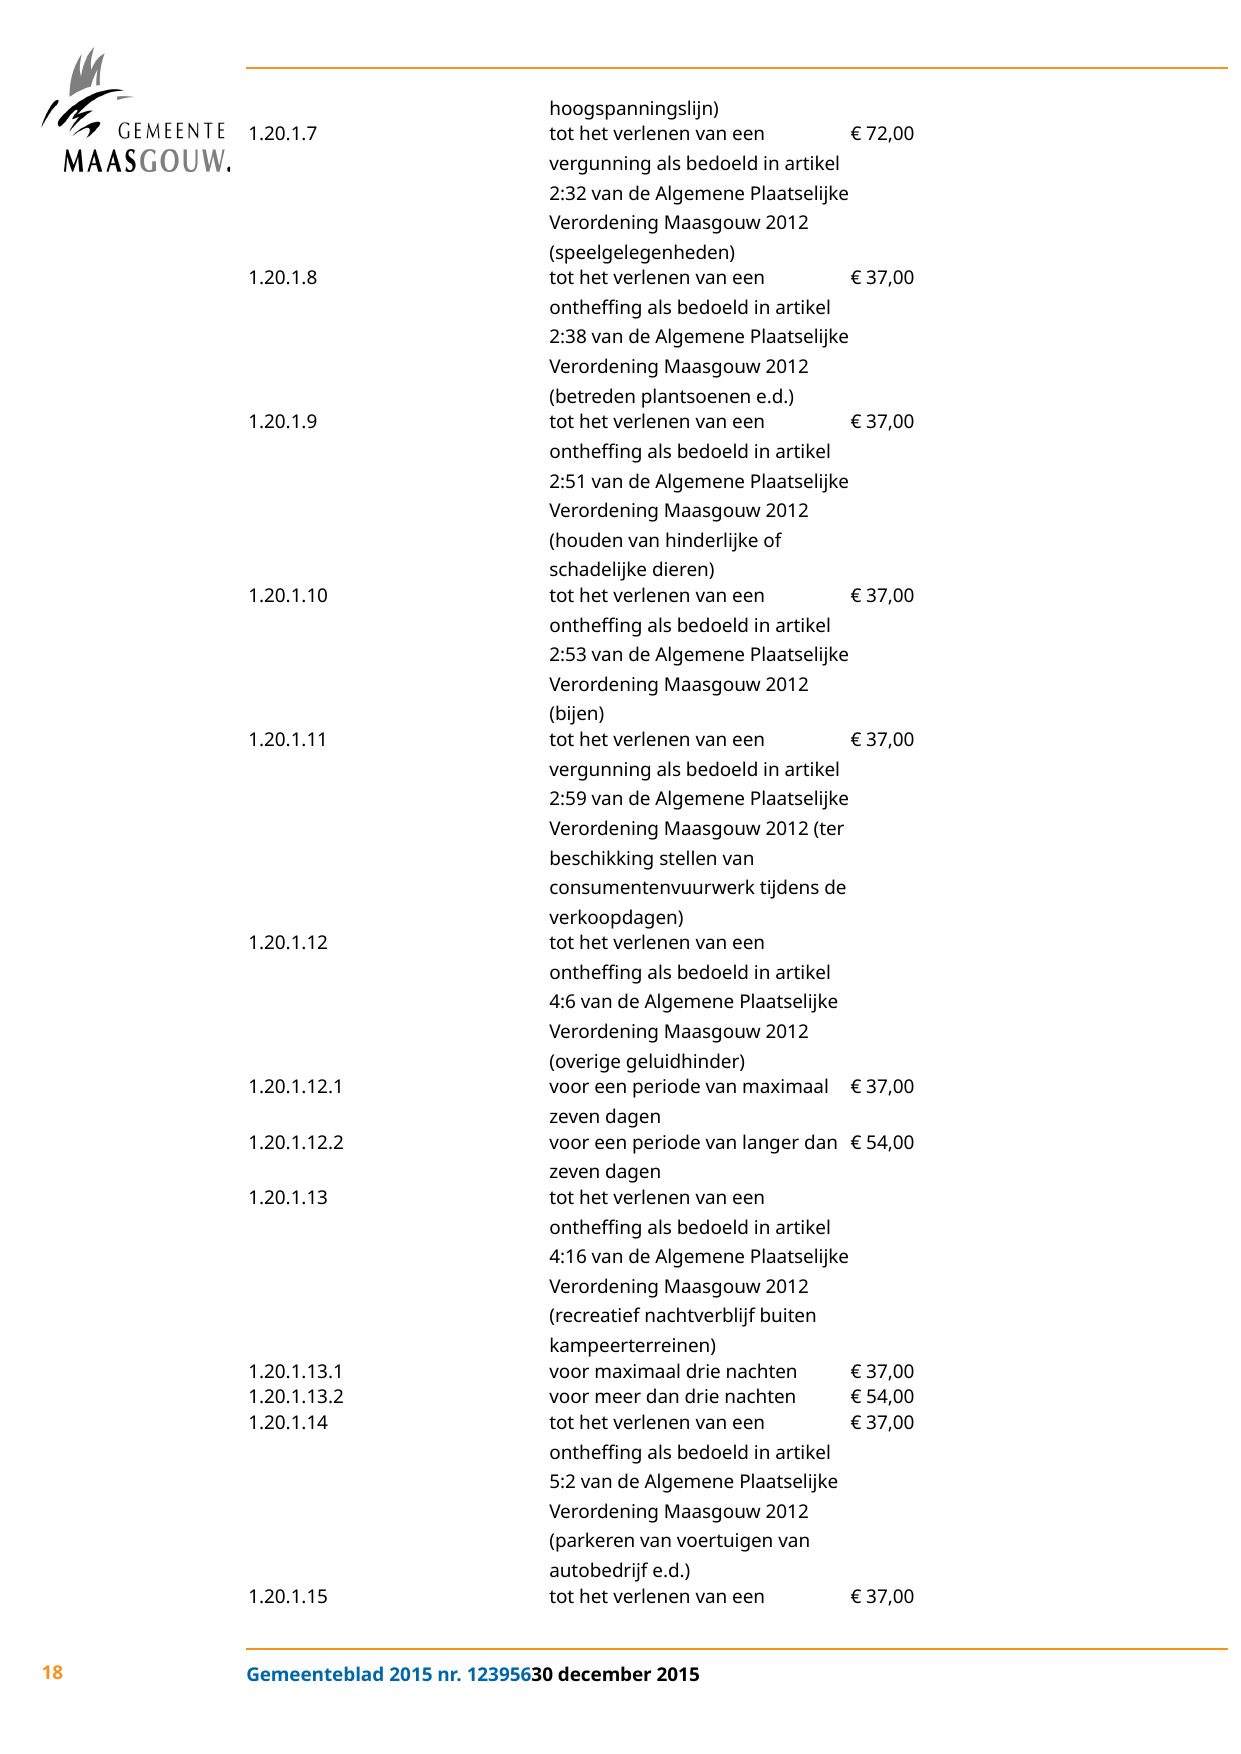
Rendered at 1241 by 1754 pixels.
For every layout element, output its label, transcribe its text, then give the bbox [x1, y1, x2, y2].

table_cell 1.20.1.12.1 [248, 1074, 549, 1129]
table_cell tot het verlenen van een ontheffing als bedoeld in artikel 4:6 van de Algemene Plaatselijke Verordening Maasgouw 2012 (overige geluidhinder) [549, 930, 850, 1074]
table_cell tot het verlenen van een ontheffing als bedoeld in artikel 2:51 van de Algemene Plaatselijke Verordening Maasgouw 2012 (houden van hinderlijke of schadelijke dieren) [549, 409, 850, 582]
table_cell [850, 1184, 1152, 1358]
table_cell hoogspanningslijn) [549, 95, 850, 121]
table_cell € 37,00 [850, 1583, 1152, 1609]
table_cell voor een periode van langer dan zeven dagen [549, 1129, 850, 1184]
table_cell 1.20.1.7 [248, 121, 549, 264]
table_cell [248, 95, 549, 121]
table_cell 1.20.1.13.2 [248, 1384, 549, 1409]
table_cell voor meer dan drie nachten [549, 1384, 850, 1409]
table_cell € 72,00 [850, 121, 1152, 264]
table_cell 1.20.1.9 [248, 409, 549, 582]
table_cell tot het verlenen van een ontheffing als bedoeld in artikel 5:2 van de Algemene Plaatselijke Verordening Maasgouw 2012 (parkeren van voertuigen van autobedrijf e.d.) [549, 1409, 850, 1583]
table_cell tot het verlenen van een vergunning als bedoeld in artikel 2:59 van de Algemene Plaatselijke Verordening Maasgouw 2012 (ter beschikking stellen van consumentenvuurwerk tijdens de verkoopdagen) [549, 726, 850, 929]
table_cell € 37,00 [850, 582, 1152, 726]
table_cell voor maximaal drie nachten [549, 1358, 850, 1384]
table_cell 1.20.1.14 [248, 1409, 549, 1583]
table_cell 1.20.1.12 [248, 930, 549, 1074]
table_cell € 37,00 [850, 1409, 1152, 1583]
table_cell 1.20.1.13.1 [248, 1358, 549, 1384]
table_cell tot het verlenen van een ontheffing als bedoeld in artikel 4:16 van de Algemene Plaatselijke Verordening Maasgouw 2012 (recreatief nachtverblijf buiten kampeerterreinen) [549, 1184, 850, 1358]
table_cell tot het verlenen van een vergunning als bedoeld in artikel 2:32 van de Algemene Plaatselijke Verordening Maasgouw 2012 (speelgelegenheden) [549, 121, 850, 264]
table_cell € 37,00 [850, 1358, 1152, 1384]
table_cell 1.20.1.12.2 [248, 1129, 549, 1184]
table_cell 1.20.1.15 [248, 1583, 549, 1609]
picture [41, 47, 231, 172]
table_cell € 54,00 [850, 1384, 1152, 1409]
table_cell 1.20.1.11 [248, 726, 549, 929]
table_cell € 37,00 [850, 726, 1152, 929]
table_cell € 37,00 [850, 409, 1152, 582]
table_cell 1.20.1.10 [248, 582, 549, 726]
table_cell [850, 95, 1152, 121]
table_cell voor een periode van maximaal zeven dagen [549, 1074, 850, 1129]
table_cell € 37,00 [850, 1074, 1152, 1129]
table_cell tot het verlenen van een [549, 1583, 850, 1609]
table_cell tot het verlenen van een ontheffing als bedoeld in artikel 2:38 van de Algemene Plaatselijke Verordening Maasgouw 2012 (betreden plantsoenen e.d.) [549, 265, 850, 409]
table_cell € 37,00 [850, 265, 1152, 409]
table_cell [850, 930, 1152, 1074]
table_cell 1.20.1.13 [248, 1184, 549, 1358]
table_cell 1.20.1.8 [248, 265, 549, 409]
table_cell € 54,00 [850, 1129, 1152, 1184]
table_cell tot het verlenen van een ontheffing als bedoeld in artikel 2:53 van de Algemene Plaatselijke Verordening Maasgouw 2012 (bijen) [549, 582, 850, 726]
